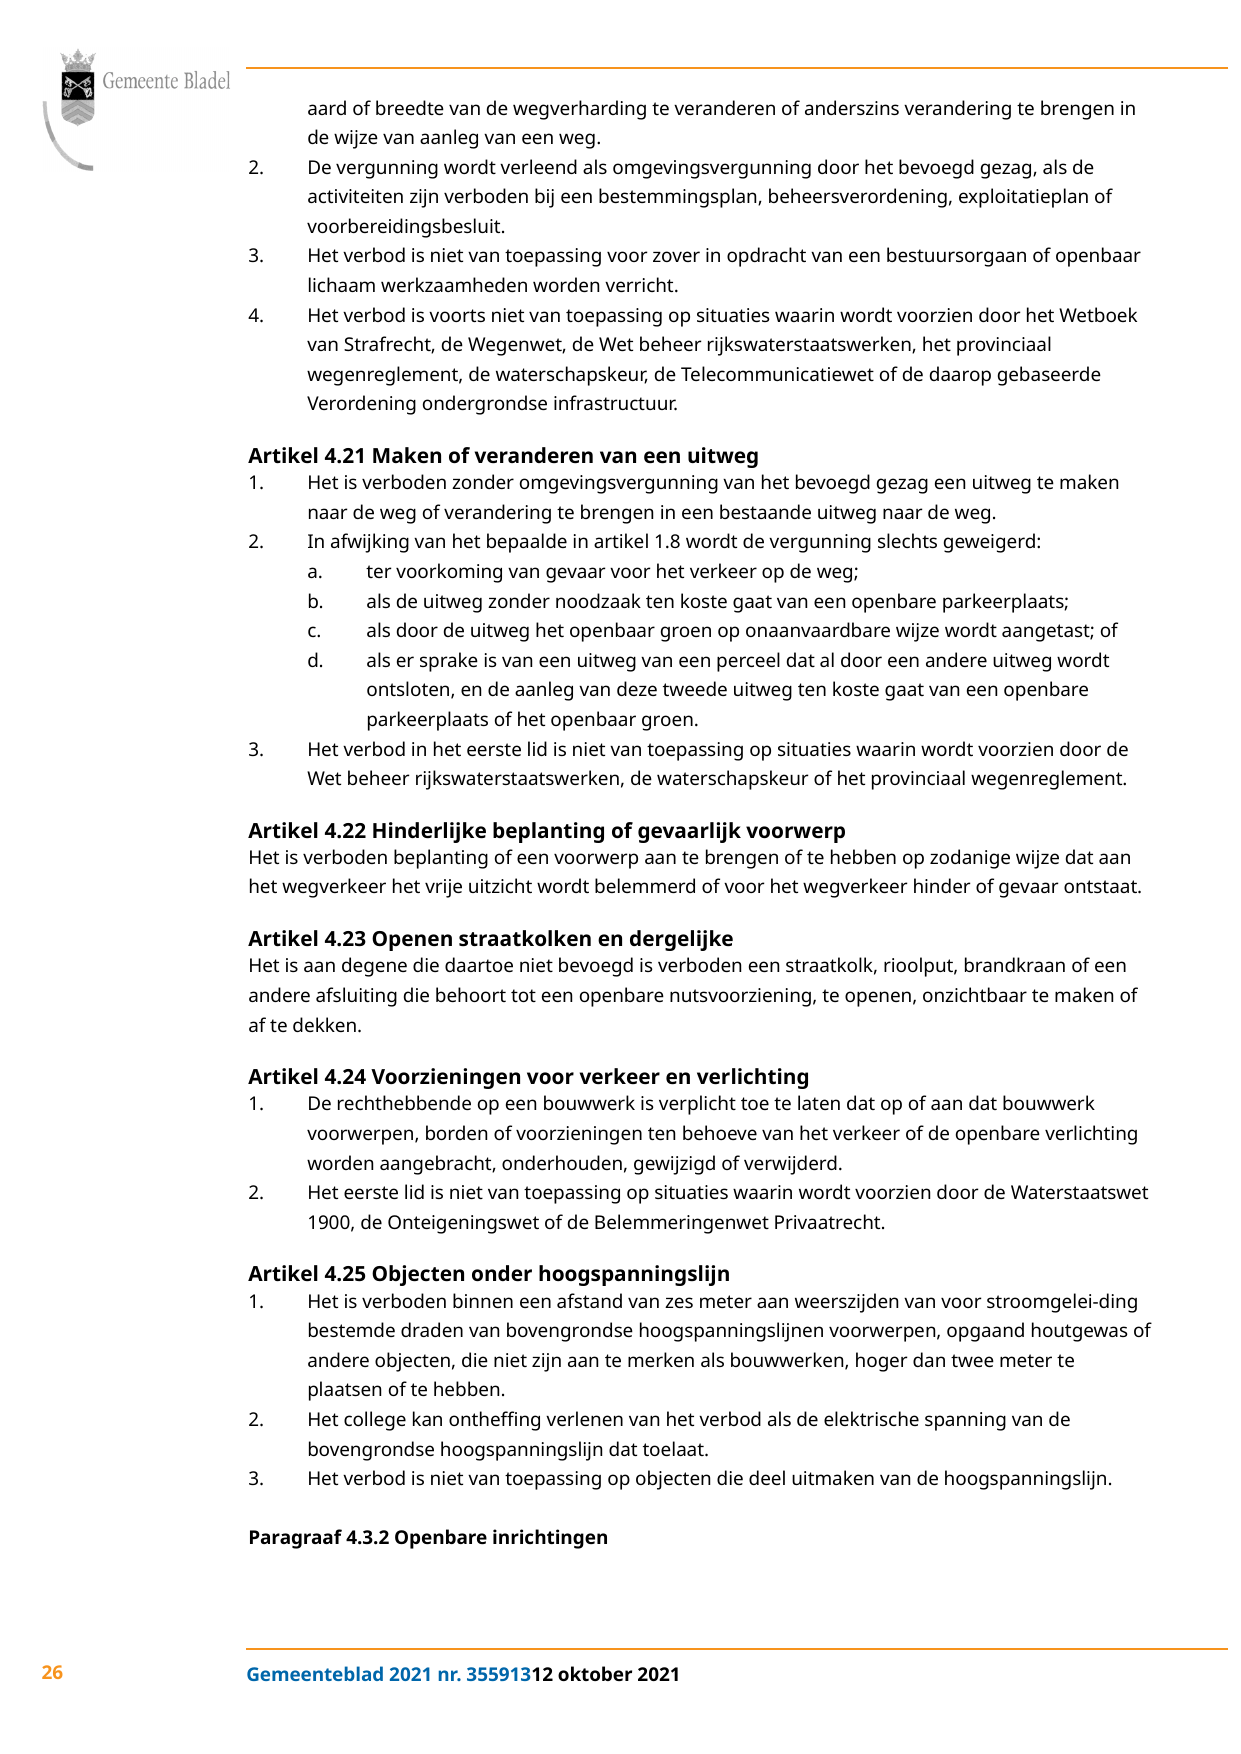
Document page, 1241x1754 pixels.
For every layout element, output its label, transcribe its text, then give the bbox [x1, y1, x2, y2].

picture [41, 47, 231, 172]
text Het is verboden beplanting of een voorwerp aan te brengen of te hebben op zodanige wijze dat aan het wegverkeer het vrije uitzicht wordt belemmerd of voor het wegverkeer hinder of gevaar ontstaat. [248, 844, 1152, 899]
list De vergunning wordt verleend als omgevingsvergunning door het bevoegd gezag, als de activiteiten zijn verboden bij een bestemmingsplan, beheersverordening, exploitatieplan of voorbereidingsbesluit. [248, 154, 1152, 239]
list aard of breedte van de wegverharding te veranderen of anderszins verandering te brengen in de wijze van aanleg van een weg. [248, 95, 1152, 150]
list Het eerste lid is niet van toepassing op situaties waarin wordt voorzien door de Waterstaatswet 1900, de Onteigeningswet of de Belemmeringenwet Privaatrecht. [248, 1179, 1152, 1235]
text Artikel 4.25 Objecten onder hoogspanningslijn [248, 1259, 1152, 1288]
list als er sprake is van een uitweg van een perceel dat al door een andere uitweg wordt ontsloten, en de aanleg van deze tweede uitweg ten koste gaat van een openbare parkeerplaats of het openbaar groen. [307, 647, 1152, 732]
list Het verbod is niet van toepassing op objecten die deel uitmaken van de hoogspanningslijn. [248, 1465, 1152, 1491]
list Het college kan ontheffing verlenen van het verbod als de elektrische spanning van de bovengrondse hoogspanningslijn dat toelaat. [248, 1406, 1152, 1461]
list Het verbod in het eerste lid is niet van toepassing op situaties waarin wordt voorzien door de Wet beheer rijkswaterstaatswerken, de waterschapskeur of het provinciaal wegenreglement. [248, 736, 1152, 791]
text Artikel 4.21 Maken of veranderen van een uitweg [248, 441, 1152, 469]
text Artikel 4.24 Voorzieningen voor verkeer en verlichting [248, 1062, 1152, 1091]
text Artikel 4.23 Openen straatkolken en dergelijke [248, 924, 1152, 953]
text Artikel 4.22 Hinderlijke beplanting of gevaarlijk voorwerp [248, 816, 1152, 844]
text Het is aan degene die daartoe niet bevoegd is verboden een straatkolk, rioolput, brandkraan of een andere afsluiting die behoort tot een openbare nutsvoorziening, te openen, onzichtbaar te maken of af te dekken. [248, 953, 1152, 1037]
list ter voorkoming van gevaar voor het verkeer op de weg; [307, 558, 1152, 584]
list Het is verboden binnen een afstand van zes meter aan weerszijden van voor stroomgelei-ding bestemde draden van bovengrondse hoogspanningslijnen voorwerpen, opgaand houtgewas of andere objecten, die niet zijn aan te merken als bouwwerken, hoger dan twee meter te plaatsen of te hebben. [248, 1288, 1152, 1402]
list In afwijking van het bepaalde in artikel 1.8 wordt de vergunning slechts geweigerd: [248, 529, 1152, 554]
list Het verbod is niet van toepassing voor zover in opdracht van een bestuursorgaan of openbaar lichaam werkzaamheden worden verricht. [248, 243, 1152, 298]
list als de uitweg zonder noodzaak ten koste gaat van een openbare parkeerplaats; [307, 588, 1152, 613]
list De rechthebbende op een bouwwerk is verplicht toe te laten dat op of aan dat bouwwerk voorwerpen, borden of voorzieningen ten behoeve van het verkeer of de openbare verlichting worden aangebracht, onderhouden, gewijzigd of verwijderd. [248, 1091, 1152, 1176]
list als door de uitweg het openbaar groen op onaanvaardbare wijze wordt aangetast; of [307, 617, 1152, 643]
text Paragraaf 4.3.2 Openbare inrichtingen [248, 1524, 1152, 1550]
list Het is verboden zonder omgevingsvergunning van het bevoegd gezag een uitweg te maken naar de weg of verandering te brengen in een bestaande uitweg naar de weg. [248, 469, 1152, 525]
list Het verbod is voorts niet van toepassing op situaties waarin wordt voorzien door het Wetboek van Strafrecht, de Wegenwet, de Wet beheer rijkswaterstaatswerken, het provinciaal wegenreglement, de waterschapskeur, de Telecommunicatiewet of de daarop gebaseerde Verordening ondergrondse infrastructuur. [248, 302, 1152, 416]
